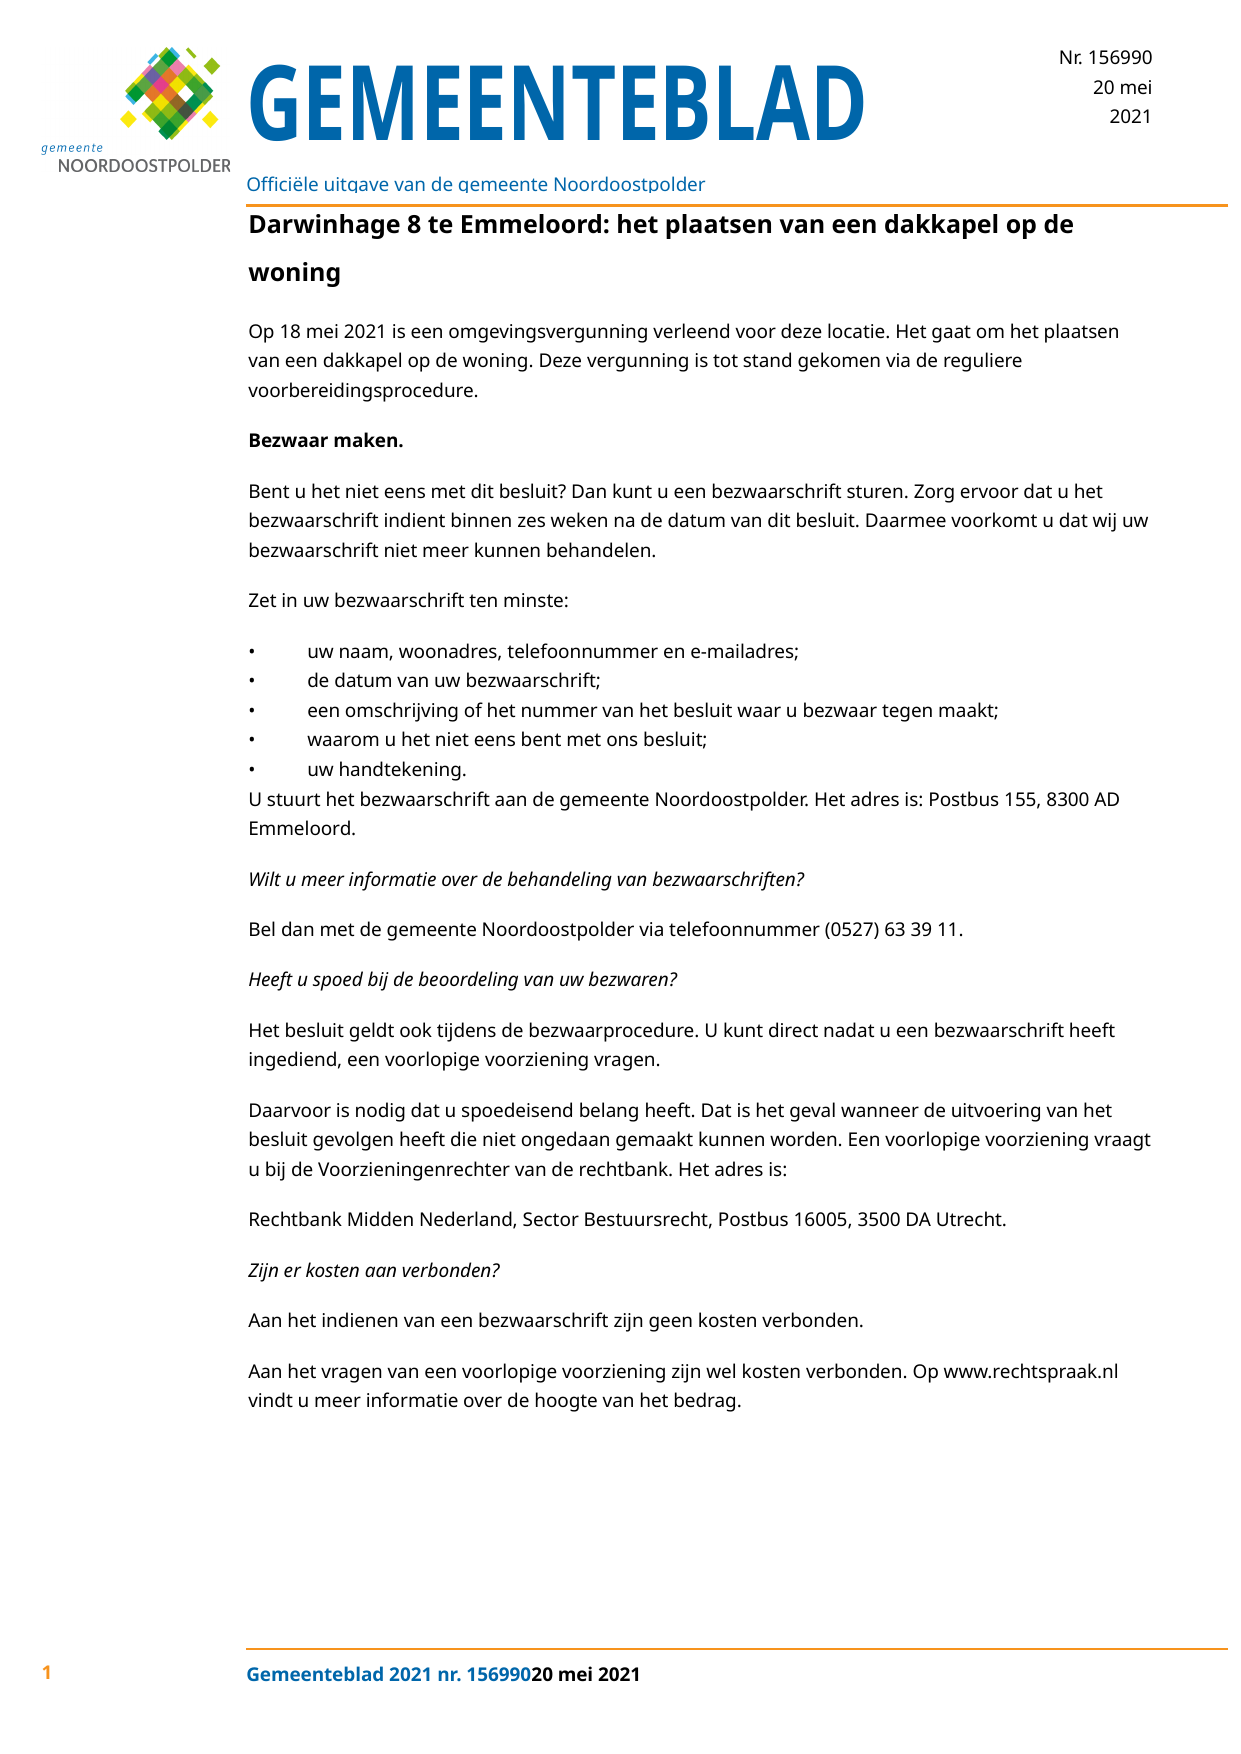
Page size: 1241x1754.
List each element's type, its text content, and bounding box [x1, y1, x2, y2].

list waarom u het niet eens bent met ons besluit; [248, 727, 1152, 752]
text Rechtbank Midden Nederland, Sector Bestuursrecht, Postbus 16005, 3500 DA Utrecht. [248, 1207, 1152, 1232]
picture [41, 47, 231, 172]
list uw handtekening. [248, 756, 1152, 782]
list een omschrijving of het nummer van het besluit waar u bezwaar tegen maakt; [248, 697, 1152, 723]
text Zet in uw bezwaarschrift ten minste: [248, 587, 1152, 613]
text Het besluit geldt ook tijdens de bezwaarprocedure. U kunt direct nadat u een bezwaarschrift heeft ingediend, een voorlopige voorziening vragen. [248, 1017, 1152, 1072]
text Wilt u meer informatie over de behandeling van bezwaarschriften? [248, 866, 1152, 892]
text Daarvoor is nodig dat u spoedeisend belang heeft. Dat is het geval wanneer de uitvoering van het besluit gevolgen heeft die niet ongedaan gemaakt kunnen worden. Een voorlopige voorziening vraagt u bij de Voorzieningenrechter van de rechtbank. Het adres is: [248, 1097, 1152, 1182]
text Bezwaar maken. [248, 427, 1152, 453]
text U stuurt het bezwaarschrift aan de gemeente Noordoostpolder. Het adres is: Postbus 155, 8300 AD Emmeloord. [248, 786, 1152, 841]
list uw naam, woonadres, telefoonnummer en e-mailadres; [248, 638, 1152, 664]
text Darwinhage 8 te Emmeloord: het plaatsen van een dakkapel op de woning [248, 207, 1152, 288]
text Zijn er kosten aan verbonden? [248, 1257, 1152, 1283]
list de datum van uw bezwaarschrift; [248, 667, 1152, 693]
text Aan het vragen van een voorlopige voorziening zijn wel kosten verbonden. Op www.rechtspraak.nl vindt u meer informatie over de hoogte van het bedrag. [248, 1358, 1152, 1413]
text Heeft u spoed bij de beoordeling van uw bezwaren? [248, 967, 1152, 992]
text Op 18 mei 2021 is een omgevingsvergunning verleend voor deze locatie. Het gaat om het plaatsen van een dakkapel op de woning. Deze vergunning is tot stand gekomen via de reguliere voorbereidingsprocedure. [248, 318, 1152, 403]
text Aan het indienen van een bezwaarschrift zijn geen kosten verbonden. [248, 1307, 1152, 1333]
text Bel dan met de gemeente Noordoostpolder via telefoonnummer (0527) 63 39 11. [248, 916, 1152, 942]
text Bent u het niet eens met dit besluit? Dan kunt u een bezwaarschrift sturen. Zorg ervoor dat u het bezwaarschrift indient binnen zes weken na de datum van dit besluit. Daarmee voorkomt u dat wij uw bezwaarschrift niet meer kunnen behandelen. [248, 478, 1152, 563]
